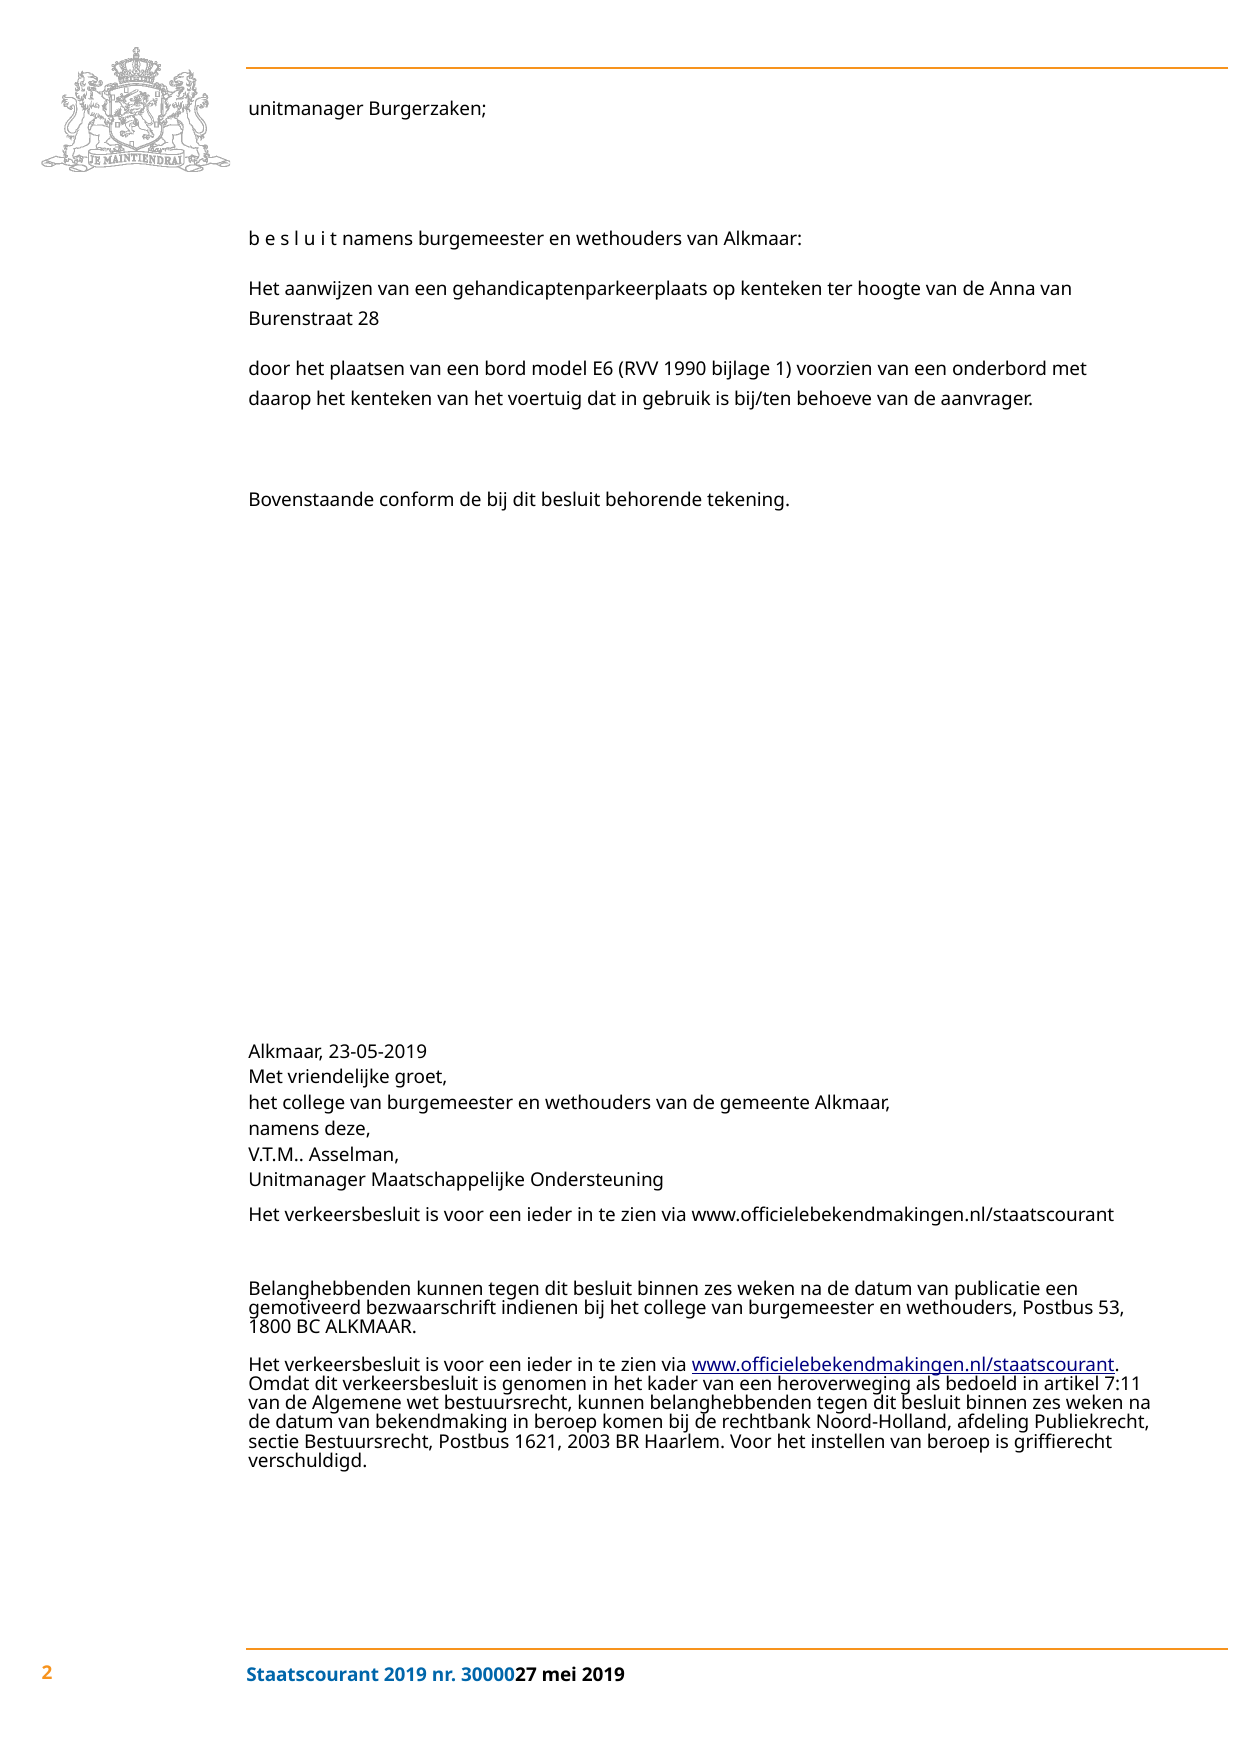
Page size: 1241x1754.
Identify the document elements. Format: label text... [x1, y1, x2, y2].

text het college van burgemeester en wethouders van de gemeente Alkmaar, [248, 1089, 1152, 1115]
text Het aanwijzen van een gehandicaptenparkeerplaats op kenteken ter hoogte van de Anna van Burenstraat 28 [248, 276, 1152, 331]
text Het verkeersbesluit is voor een ieder in te zien via www.officielebekendmakingen.nl/staatscourant [248, 1206, 1152, 1225]
text Het verkeersbesluit is voor een ieder in te zien via www.officielebekendmakingen.nl/staatscourant. Omdat dit verkeersbesluit is genomen in het kader van een heroverweging als bedoeld in artikel 7:11 van de Algemene wet bestuursrecht, kunnen belanghebbenden tegen dit besluit binnen zes weken na de datum van bekendmaking in beroep komen bij de rechtbank Noord-Holland, afdeling Publiekrecht, sectie Bestuursrecht, Postbus 1621, 2003 BR Haarlem. Voor het instellen van beroep is griffierecht verschuldigd. [248, 1356, 1152, 1471]
text Bovenstaande conform de bij dit besluit behorende tekening. [248, 486, 1152, 512]
text Belanghebbenden kunnen tegen dit besluit binnen zes weken na de datum van publicatie een gemotiveerd bezwaarschrift indienen bij het college van burgemeester en wethouders, Postbus 53, 1800 BC ALKMAAR. [248, 1280, 1152, 1338]
text Alkmaar, 23-05-2019 [248, 1038, 1152, 1064]
text b e s l u i t namens burgemeester en wethouders van Alkmaar: [248, 225, 1152, 251]
picture [41, 47, 231, 172]
text Met vriendelijke groet, [248, 1064, 1152, 1089]
text Unitmanager Maatschappelijke Ondersteuning [248, 1167, 1152, 1192]
text door het plaatsen van een bord model E6 (RVV 1990 bijlage 1) voorzien van een onderbord met daarop het kenteken van het voertuig dat in gebruik is bij/ten behoeve van de aanvrager. [248, 356, 1152, 411]
text V.T.M.. Asselman, [248, 1141, 1152, 1167]
text unitmanager Burgerzaken; [248, 95, 1152, 121]
text namens deze, [248, 1115, 1152, 1141]
